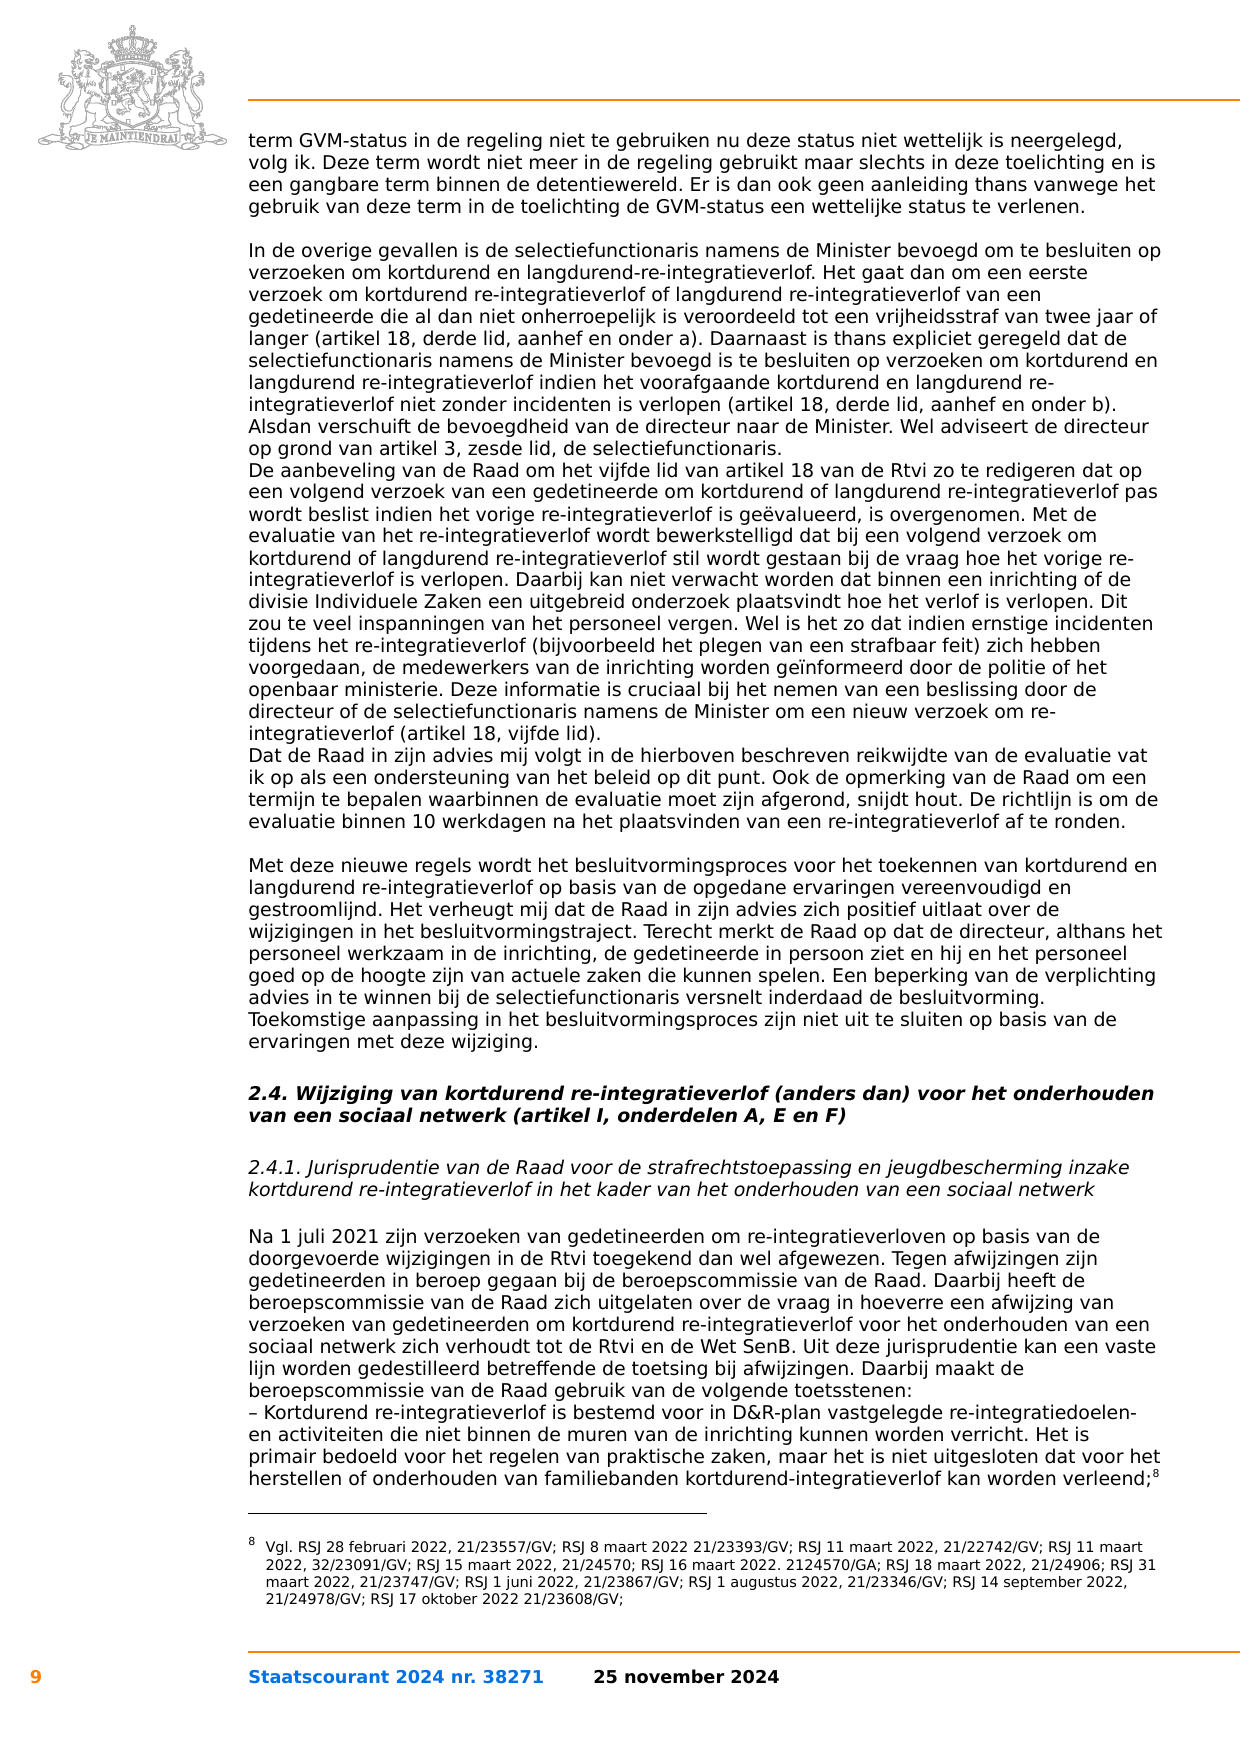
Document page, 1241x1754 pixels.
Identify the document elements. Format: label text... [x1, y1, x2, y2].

text Na 1 juli 2021 zijn verzoeken van gedetineerden om re-integratieverloven op basis van de doorgevoerde wijzigingen in de Rtvi toegekend dan wel afgewezen. Tegen afwijzingen zijn gedetineerden in beroep gegaan bij de beroepscommissie van de Raad. Daarbij heeft de beroepscommissie van de Raad zich uitgelaten over de vraag in hoeverre een afwijzing van verzoeken van gedetineerden om kortdurend re-integratieverlof voor het onderhouden van een sociaal netwerk zich verhoudt tot de Rtvi en de Wet SenB. Uit deze jurisprudentie kan een vaste lijn worden gedestilleerd betreffende de toetsing bij afwijzingen. Daarbij maakt de beroepscommissie van de Raad gebruik van de volgende toetsstenen: [248, 1226, 1163, 1402]
text Dat de Raad in zijn advies mij volgt in de hierboven beschreven reikwijdte van de evaluatie vat ik op als een ondersteuning van het beleid op dit punt. Ook de opmerking van de Raad om een termijn te bepalen waarbinnen de evaluatie moet zijn afgerond, snijdt hout. De richtlijn is om de evaluatie binnen 10 werkdagen na het plaatsvinden van een re-integratieverlof af te ronden. [248, 745, 1163, 833]
subtitle 2.4. Wijziging van kortdurend re-integratieverlof (anders dan) voor het onderhouden van een sociaal netwerk (artikel I, onderdelen A, E en F) [248, 1083, 1163, 1127]
text Met deze nieuwe regels wordt het besluitvormingsproces voor het toekennen van kortdurend en langdurend re-integratieverlof op basis van de opgedane ervaringen vereenvoudigd en gestroomlijnd. Het verheugt mij dat de Raad in zijn advies zich positief uitlaat over de wijzigingen in het besluitvormingstraject. Terecht merkt de Raad op dat de directeur, althans het personeel werkzaam in de inrichting, de gedetineerde in persoon ziet en hij en het personeel goed op de hoogte zijn van actuele zaken die kunnen spelen. Een beperking van de verplichting advies in te winnen bij de selectiefunctionaris versnelt inderdaad de besluitvorming. Toekomstige aanpassing in het besluitvormingsproces zijn niet uit te sluiten op basis van de ervaringen met deze wijziging. [248, 855, 1163, 1053]
text term GVM-status in de regeling niet te gebruiken nu deze status niet wettelijk is neergelegd, volg ik. Deze term wordt niet meer in de regeling gebruikt maar slechts in deze toelichting en is een gangbare term binnen de detentiewereld. Er is dan ook geen aanleiding thans vanwege het gebruik van deze term in de toelichting de GVM-status een wettelijke status te verlenen. [248, 130, 1163, 218]
text De aanbeveling van de Raad om het vijfde lid van artikel 18 van de Rtvi zo te redigeren dat op een volgend verzoek van een gedetineerde om kortdurend of langdurend re-integratieverlof pas wordt beslist indien het vorige re-integratieverlof is geëvalueerd, is overgenomen. Met de evaluatie van het re-integratieverlof wordt bewerkstelligd dat bij een volgend verzoek om kortdurend of langdurend re-integratieverlof stil wordt gestaan bij de vraag hoe het vorige re-integratieverlof is verlopen. Daarbij kan niet verwacht worden dat binnen een inrichting of de divisie Individuele Zaken een uitgebreid onderzoek plaatsvindt hoe het verlof is verlopen. Dit zou te veel inspanningen van het personeel vergen. Wel is het zo dat indien ernstige incidenten tijdens het re-integratieverlof (bijvoorbeeld het plegen van een strafbaar feit) zich hebben voorgedaan, de medewerkers van de inrichting worden geïnformeerd door de politie of het openbaar ministerie. Deze informatie is cruciaal bij het nemen van een beslissing door de directeur of de selectiefunctionaris namens de Minister om een nieuw verzoek om re-integratieverlof (artikel 18, vijfde lid). [248, 459, 1163, 745]
text Vgl. RSJ 28 februari 2022, 21/23557/GV; RSJ 8 maart 2022 21/23393/GV; RSJ 11 maart 2022, 21/22742/GV; RSJ 11 maart 2022, 32/23091/GV; RSJ 15 maart 2022, 21/24570; RSJ 16 maart 2022. 2124570/GA; RSJ 18 maart 2022, 21/24906; RSJ 31 maart 2022, 21/23747/GV; RSJ 1 juni 2022, 21/23867/GV; RSJ 1 augustus 2022, 21/23346/GV; RSJ 14 september 2022, 21/24978/GV; RSJ 17 oktober 2022 21/23608/GV; [248, 1535, 1163, 1608]
text In de overige gevallen is de selectiefunctionaris namens de Minister bevoegd om te besluiten op verzoeken om kortdurend en langdurend-re-integratieverlof. Het gaat dan om een eerste verzoek om kortdurend re-integratieverlof of langdurend re-integratieverlof van een gedetineerde die al dan niet onherroepelijk is veroordeeld tot een vrijheidsstraf van twee jaar of langer (artikel 18, derde lid, aanhef en onder a). Daarnaast is thans expliciet geregeld dat de selectiefunctionaris namens de Minister bevoegd is te besluiten op verzoeken om kortdurend en langdurend re-integratieverlof indien het voorafgaande kortdurend en langdurend re-integratieverlof niet zonder incidenten is verlopen (artikel 18, derde lid, aanhef en onder b). Alsdan verschuift de bevoegdheid van de directeur naar de Minister. Wel adviseert de directeur op grond van artikel 3, zesde lid, de selectiefunctionaris. [248, 240, 1163, 459]
subtitle 2.4.1. Jurisprudentie van de Raad voor de strafrechtstoepassing en jeugdbescherming inzake kortdurend re-integratieverlof in het kader van het onderhouden van een sociaal netwerk [248, 1157, 1163, 1201]
text – Kortdurend re-integratieverlof is bestemd voor in D&R-plan vastgelegde re-integratiedoelen- en activiteiten die niet binnen de muren van de inrichting kunnen worden verricht. Het is primair bedoeld voor het regelen van praktische zaken, maar het is niet uitgesloten dat voor het herstellen of onderhouden van familiebanden kortdurend-integratieverlof kan worden verleend; [248, 1402, 1163, 1489]
picture [38, 25, 227, 150]
